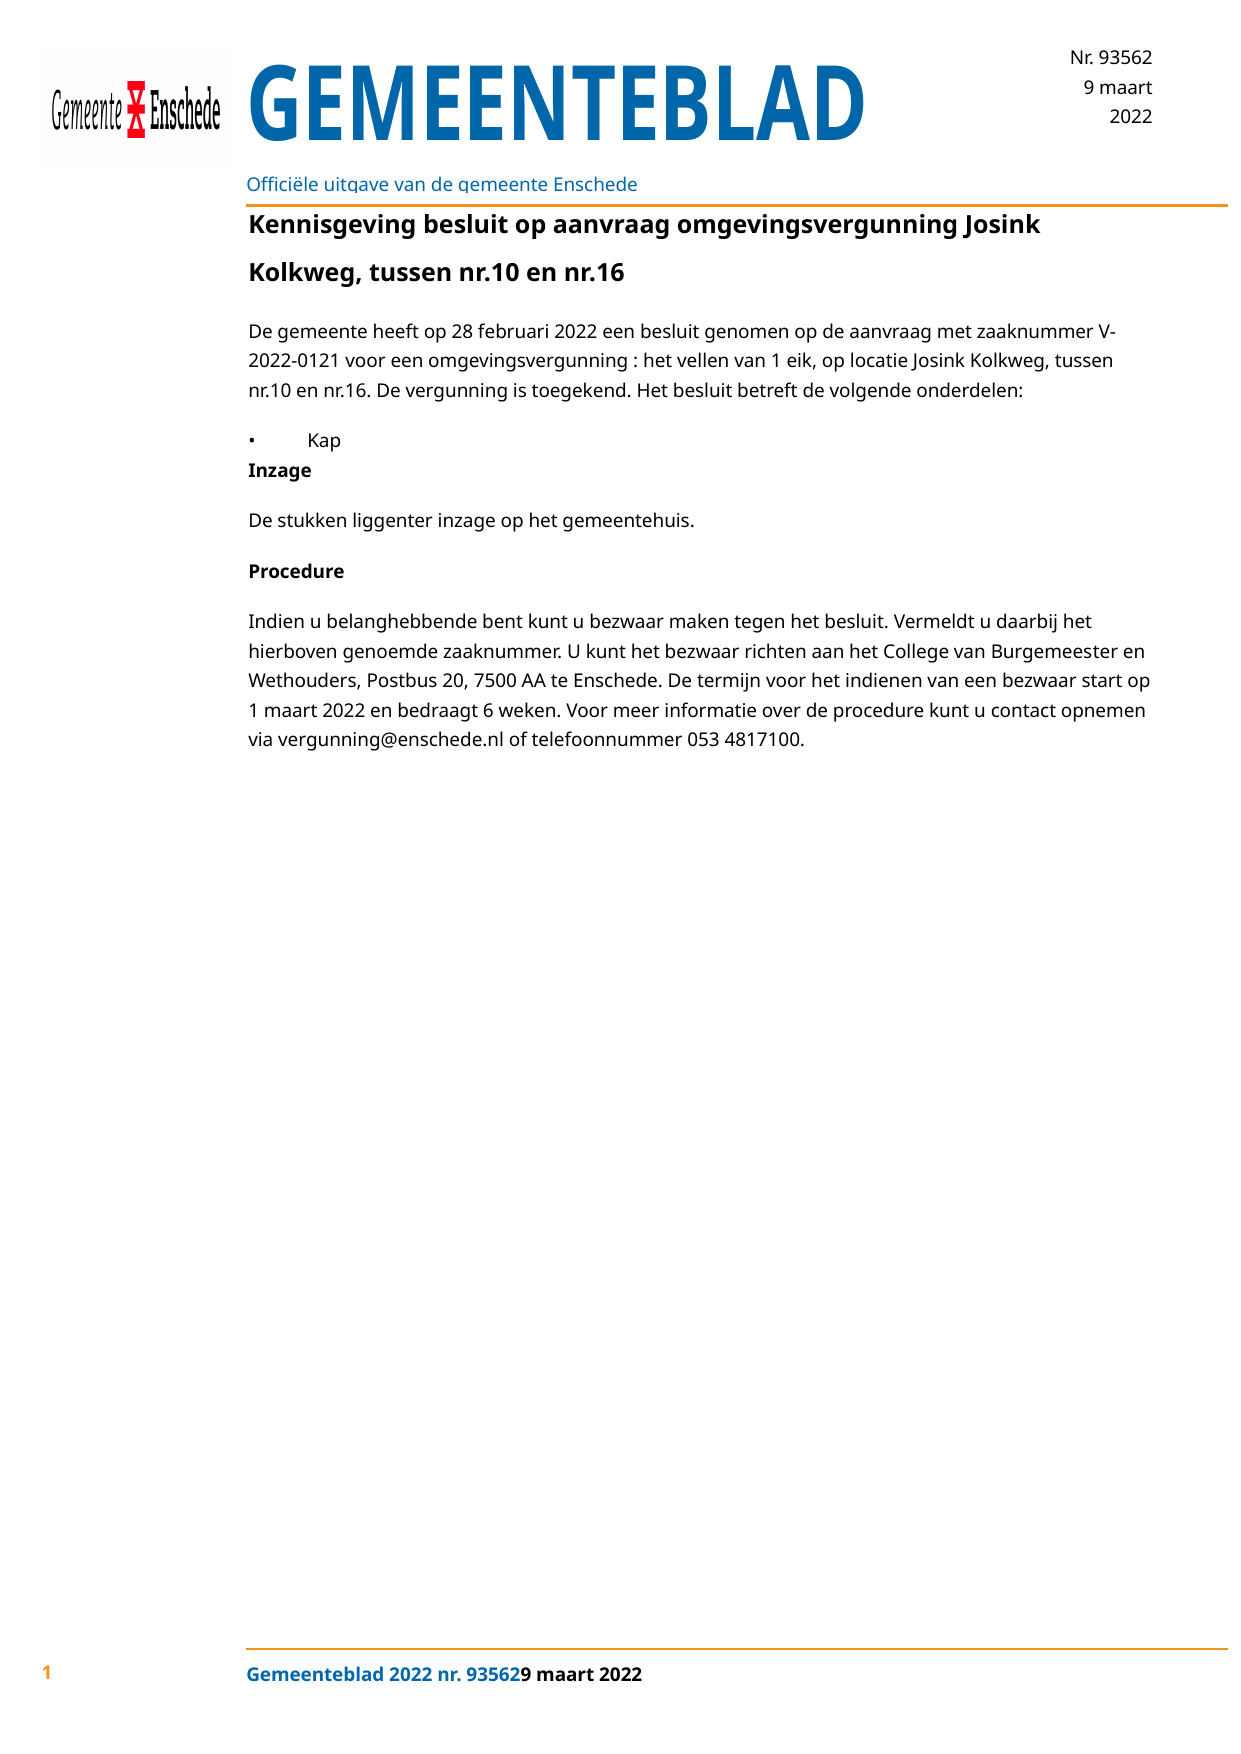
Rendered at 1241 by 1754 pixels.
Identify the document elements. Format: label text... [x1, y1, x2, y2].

text Indien u belanghebbende bent kunt u bezwaar maken tegen het besluit. Vermeldt u daarbij het hierboven genoemde zaaknummer. U kunt het bezwaar richten aan het College van Burgemees­ter en Wethouders, Postbus 20, 7500 AA te Enschede. De termijn voor het indienen van een bezwaar start op 1 maart 2022 en bedraagt 6 weken. Voor meer informatie over de procedure kunt u contact opnemen via vergunning@enschede.nl of telefoonnummer 053 4817100. [248, 608, 1152, 752]
text Inzage [248, 457, 1152, 483]
picture [41, 47, 231, 172]
text Kennisgeving besluit op aanvraag omgevingsvergunning Josink Kolkweg, tussen nr.10 en nr.16 [248, 207, 1152, 288]
list Kap [248, 427, 1152, 453]
text De gemeente heeft op 28 februari 2022 een besluit genomen op de aanvraag met zaaknummer V-2022-0121 voor een omgevingsvergunning : het vellen van 1 eik, op locatie Josink Kolkweg, tussen nr.10 en nr.16. De vergunning is toegekend. Het besluit betreft de volgende onderdelen: [248, 318, 1152, 403]
text De stukken liggenter inzage op het gemeentehuis. [248, 507, 1152, 533]
text Procedure [248, 558, 1152, 584]
